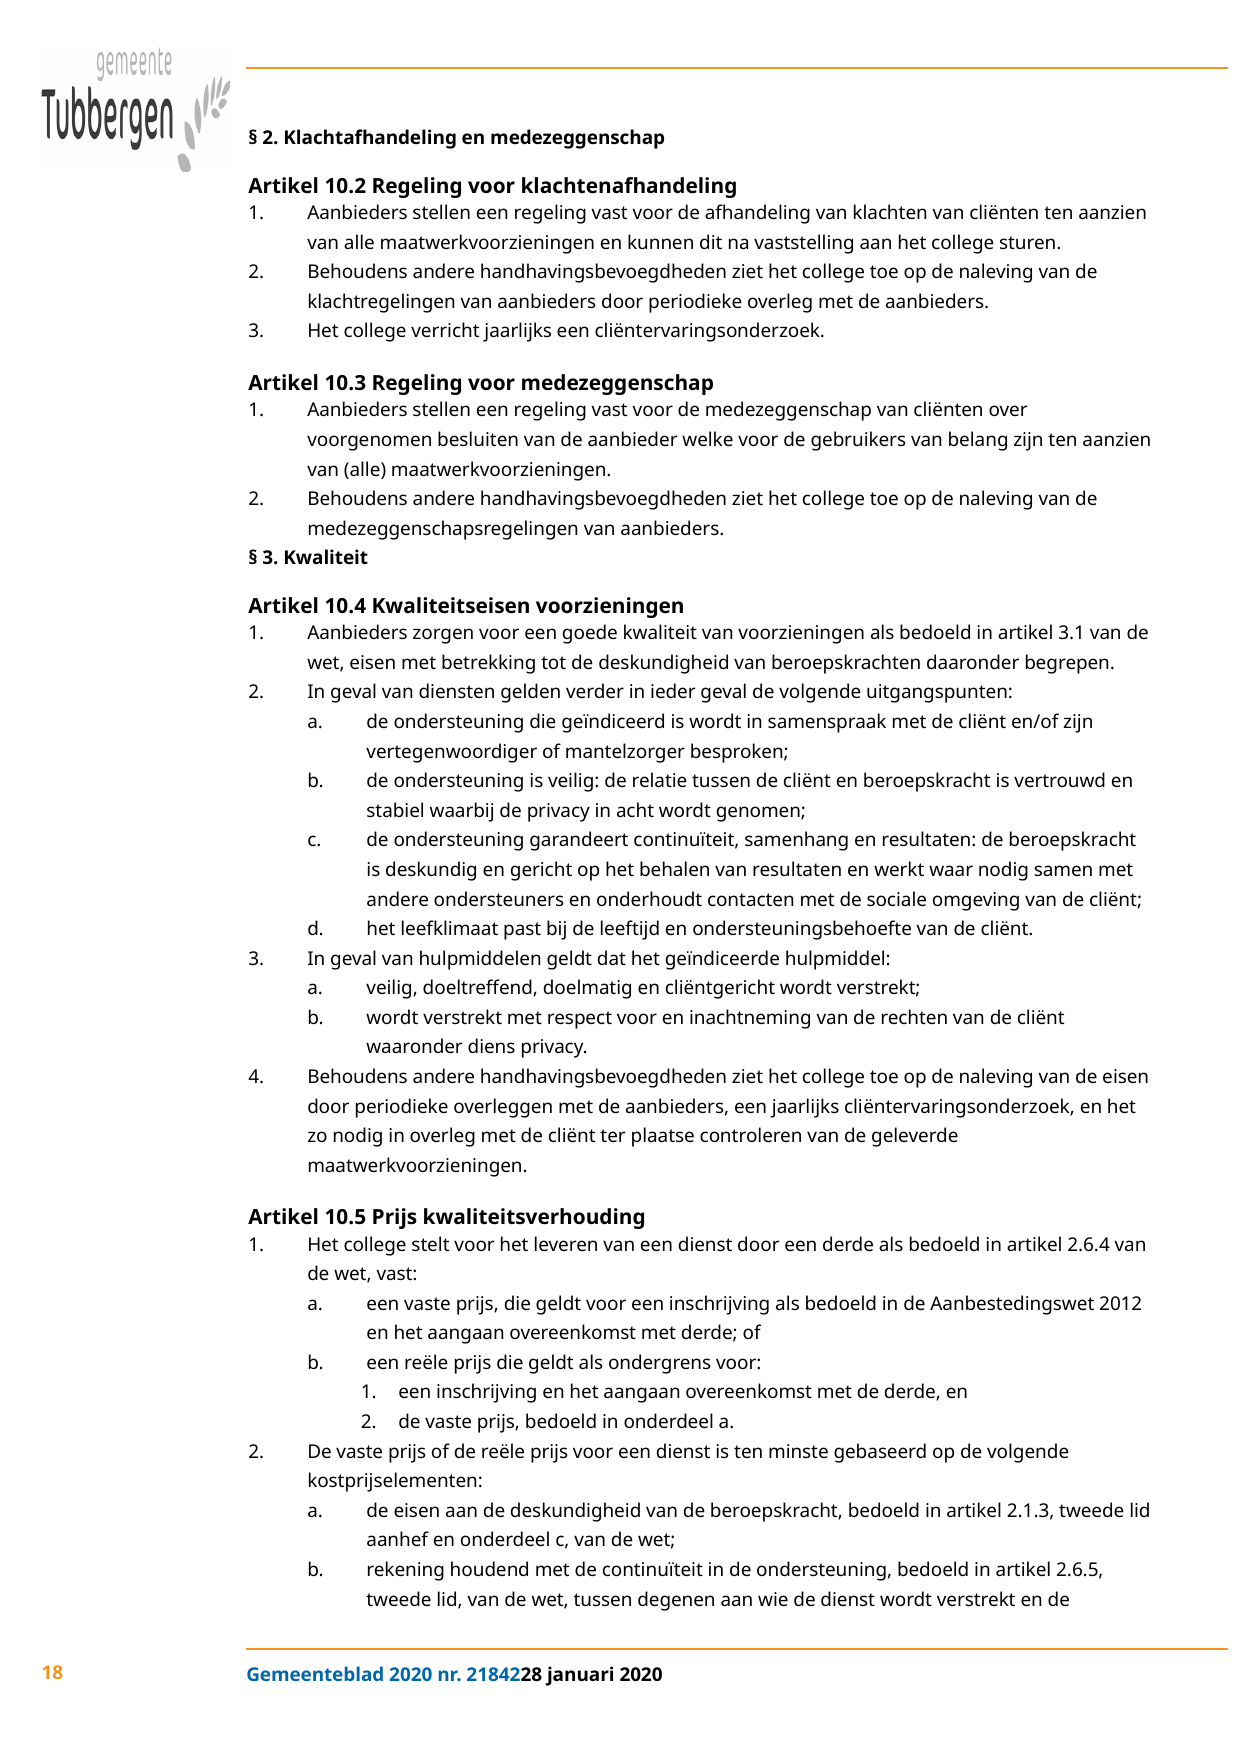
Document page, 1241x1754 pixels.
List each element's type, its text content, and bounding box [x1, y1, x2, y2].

list een inschrijving en het aangaan overeenkomst met de derde, en [361, 1379, 1152, 1404]
list Behoudens andere handhavingsbevoegdheden ziet het college toe op de naleving van de medezeggenschapsregelingen van aanbieders. [248, 485, 1152, 541]
list rekening houdend met de continuïteit in de ondersteuning, bedoeld in artikel 2.6.5, tweede lid, van de wet, tussen degenen aan wie de dienst wordt verstrekt en de [307, 1556, 1152, 1612]
list De vaste prijs of de reële prijs voor een dienst is ten minste gebaseerd op de volgende kostprijselementen: [248, 1438, 1152, 1493]
list de eisen aan de deskundigheid van de beroepskracht, bedoeld in artikel 2.1.3, tweede lid aanhef en onderdeel c, van de wet; [307, 1497, 1152, 1552]
list een reële prijs die geldt als ondergrens voor: [307, 1349, 1152, 1375]
list de vaste prijs, bedoeld in onderdeel a. [361, 1408, 1152, 1434]
list Aanbieders stellen een regeling vast voor de medezeggenschap van cliënten over voorgenomen besluiten van de aanbieder welke voor de gebruikers van belang zijn ten aanzien van (alle) maatwerkvoorzieningen. [248, 397, 1152, 481]
text Artikel 10.2 Regeling voor klachtenafhandeling [248, 171, 1152, 199]
text § 3. Kwaliteit [248, 544, 1152, 570]
text § 2. Klachtafhandeling en medezeggenschap [248, 124, 1152, 150]
text Artikel 10.4 Kwaliteitseisen voorzieningen [248, 591, 1152, 619]
list In geval van diensten gelden verder in ieder geval de volgende uitgangspunten: [248, 679, 1152, 704]
list een vaste prijs, die geldt voor een inschrijving als bedoeld in de Aanbestedingswet 2012 en het aangaan overeenkomst met derde; of [307, 1290, 1152, 1345]
text Artikel 10.3 Regeling voor medezeggenschap [248, 368, 1152, 397]
list de ondersteuning die geïndiceerd is wordt in samenspraak met de cliënt en/of zijn vertegenwoordiger of mantelzorger besproken; [307, 708, 1152, 763]
list Het college verricht jaarlijks een cliëntervaringsonderzoek. [248, 318, 1152, 343]
list veilig, doeltreffend, doelmatig en cliëntgericht wordt verstrekt; [307, 974, 1152, 1000]
list Behoudens andere handhavingsbevoegdheden ziet het college toe op de naleving van de eisen door periodieke overleggen met de aanbieders, een jaarlijks cliëntervaringsonderzoek, en het zo nodig in overleg met de cliënt ter plaatse controleren van de geleverde maatwerkvoorzieningen. [248, 1063, 1152, 1178]
list In geval van hulpmiddelen geldt dat het geïndiceerde hulpmiddel: [248, 945, 1152, 971]
text Artikel 10.5 Prijs kwaliteitsverhouding [248, 1202, 1152, 1231]
list Aanbieders stellen een regeling vast voor de afhandeling van klachten van cliënten ten aanzien van alle maatwerkvoorzieningen en kunnen dit na vaststelling aan het college sturen. [248, 199, 1152, 255]
list wordt verstrekt met respect voor en inachtneming van de rechten van de cliënt waaronder diens privacy. [307, 1004, 1152, 1059]
list de ondersteuning is veilig: de relatie tussen de cliënt en beroepskracht is vertrouwd en stabiel waarbij de privacy in acht wordt genomen; [307, 767, 1152, 823]
list Behoudens andere handhavingsbevoegdheden ziet het college toe op de naleving van de klachtregelingen van aanbieders door periodieke overleg met de aanbieders. [248, 258, 1152, 314]
list Het college stelt voor het leveren van een dienst door een derde als bedoeld in artikel 2.6.4 van de wet, vast: [248, 1231, 1152, 1286]
list het leefklimaat past bij de leeftijd en ondersteuningsbehoefte van de cliënt. [307, 915, 1152, 941]
picture [41, 47, 231, 172]
list Aanbieders zorgen voor een goede kwaliteit van voorzieningen als bedoeld in artikel 3.1 van de wet, eisen met betrekking tot de deskundigheid van beroepskrachten daaronder begrepen. [248, 619, 1152, 675]
list de ondersteuning garandeert continuïteit, samenhang en resultaten: de beroepskracht is deskundig en gericht op het behalen van resultaten en werkt waar nodig samen met andere ondersteuners en onderhoudt contacten met de sociale omgeving van de cliënt; [307, 827, 1152, 911]
